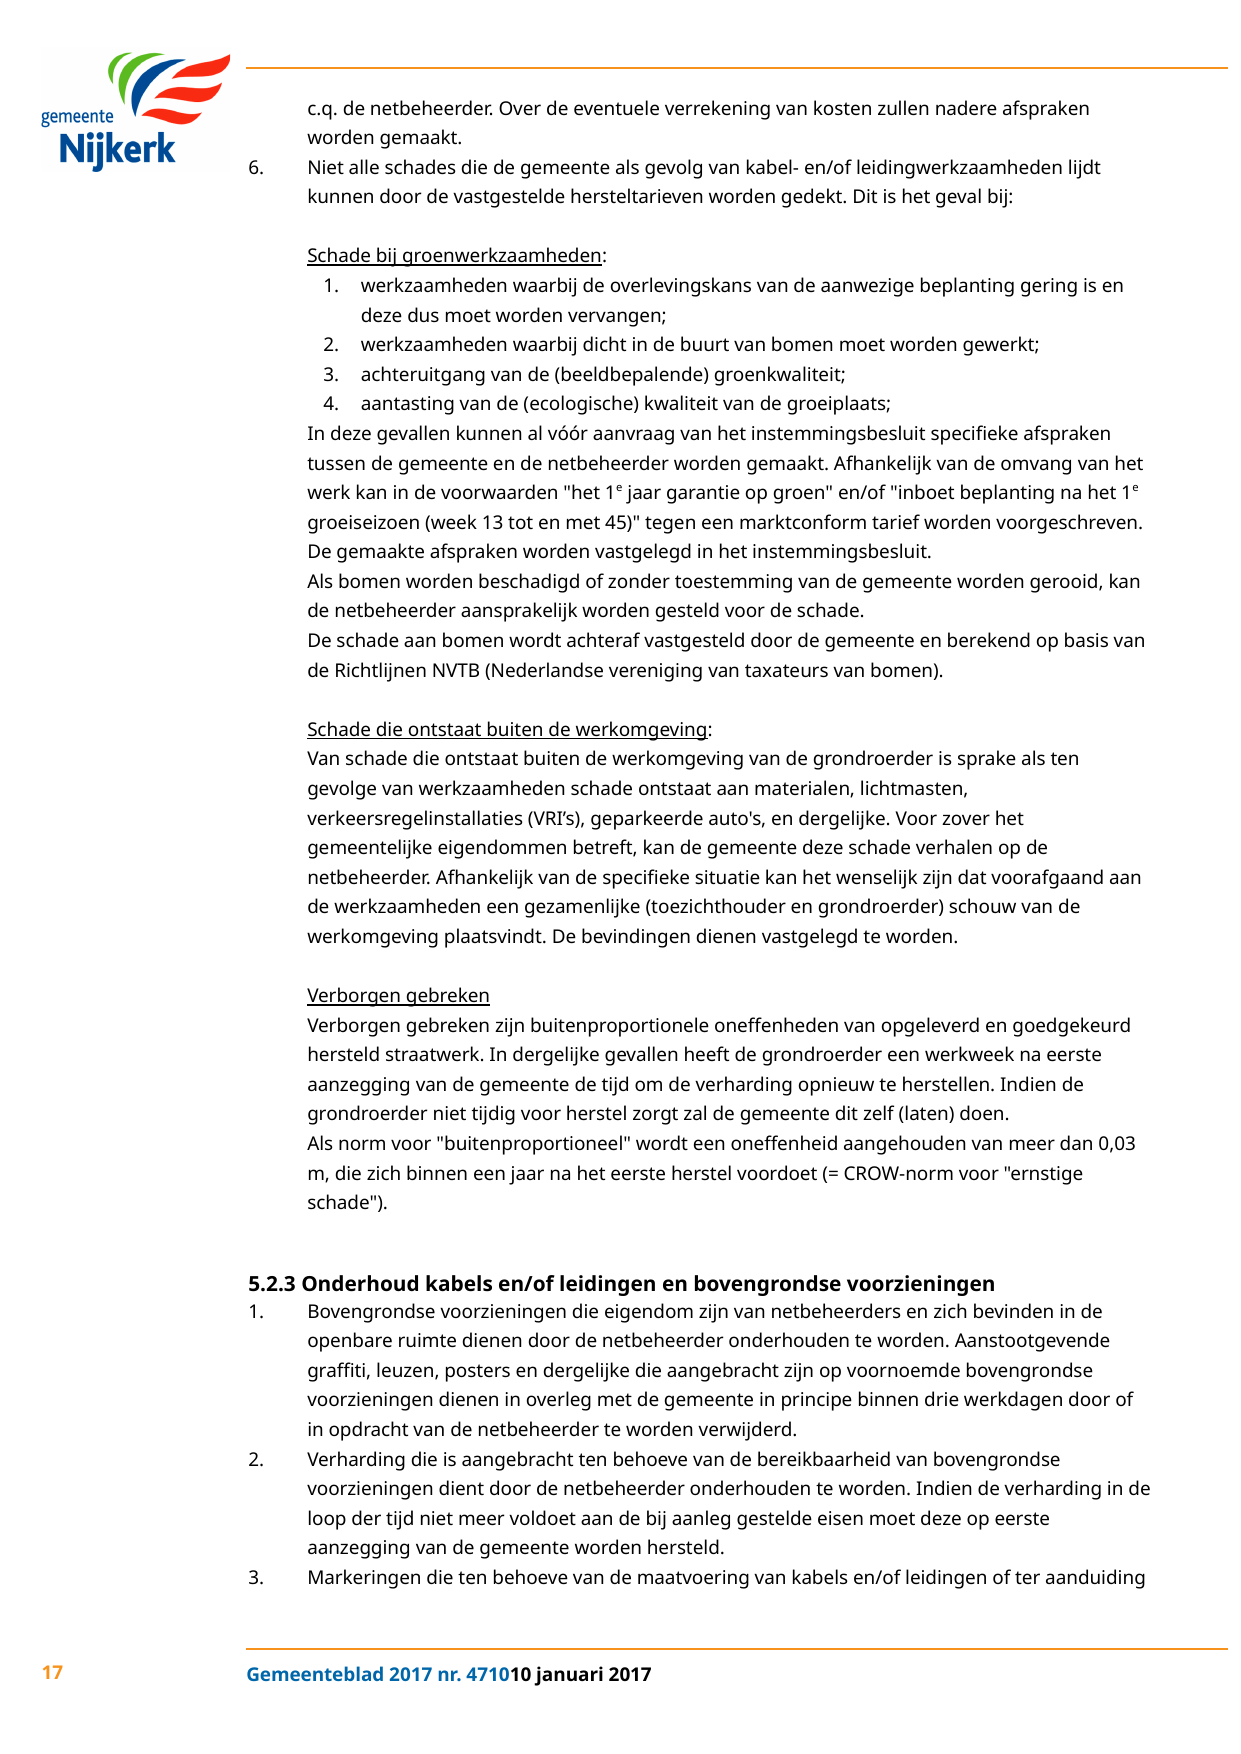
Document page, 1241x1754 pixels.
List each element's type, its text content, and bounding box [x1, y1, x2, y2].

list De schade aan bomen wordt achteraf vastgesteld door de gemeente en berekend op basis van de Richtlijnen NVTB (Nederlandse vereniging van taxateurs van bomen). [248, 627, 1152, 683]
list Als norm voor "buitenproportioneel" wordt een oneffenheid aangehouden van meer dan 0,03 m, die zich binnen een jaar na het eerste herstel voordoet (= CROW-norm voor "ernstige schade"). [248, 1130, 1152, 1215]
list werkzaamheden waarbij de overlevingskans van de aanwezige beplanting gering is en deze dus moet worden vervangen; [323, 272, 1152, 328]
list In deze gevallen kunnen al vóór aanvraag van het instemmingsbesluit specifieke afspraken tussen de gemeente en de netbeheerder worden gemaakt. Afhankelijk van de omvang van het werk kan in de voorwaarden "het 1e jaar garantie op groen" en/of "inboet beplanting na het 1e groeiseizoen (week 13 tot en met 45)" tegen een marktconform tarief worden voorgeschreven. De gemaakte afspraken worden vastgelegd in het instemmingsbesluit. [248, 420, 1152, 564]
list Niet alle schades die de gemeente als gevolg van kabel- en/of leidingwerkzaamheden lijdt kunnen door de vastgestelde hersteltarieven worden gedekt. Dit is het geval bij: [248, 154, 1152, 209]
list Markeringen die ten behoeve van de maatvoering van kabels en/of leidingen of ter aanduiding [248, 1564, 1152, 1590]
text 5.2.3 Onderhoud kabels en/of leidingen en bovengrondse voorzieningen [248, 1269, 1152, 1298]
list Van schade die ontstaat buiten de werkomgeving van de grondroerder is sprake als ten gevolge van werkzaamheden schade ontstaat aan materialen, lichtmasten, verkeersregelinstallaties (VRI’s), geparkeerde auto's, en dergelijke. Voor zover het gemeentelijke eigendommen betreft, kan de gemeente deze schade verhalen op de netbeheerder. Afhankelijk van de specifieke situatie kan het wenselijk zijn dat voorafgaand aan de werkzaamheden een gezamenlijke (toezichthouder en grondroerder) schouw van de werkomgeving plaatsvindt. De bevindingen dienen vastgelegd te worden. [248, 746, 1152, 949]
list Schade bij groenwerkzaamheden: [248, 243, 1152, 268]
list Verborgen gebreken [248, 982, 1152, 1008]
list Als bomen worden beschadigd of zonder toestemming van de gemeente worden gerooid, kan de netbeheerder aansprakelijk worden gesteld voor de schade. [248, 568, 1152, 623]
picture [41, 47, 231, 172]
list Verharding die is aangebracht ten behoeve van de bereikbaarheid van bovengrondse voorzieningen dient door de netbeheerder onderhouden te worden. Indien de verharding in de loop der tijd niet meer voldoet aan de bij aanleg gestelde eisen moet deze op eerste aanzegging van de gemeente worden hersteld. [248, 1446, 1152, 1560]
list achteruitgang van de (beeldbepalende) groenkwaliteit; [323, 361, 1152, 387]
list Bovengrondse voorzieningen die eigendom zijn van netbeheerders en zich bevinden in de openbare ruimte dienen door de netbeheerder onderhouden te worden. Aanstootgevende graffiti, leuzen, posters en dergelijke die aangebracht zijn op voornoemde bovengrondse voorzieningen dienen in overleg met de gemeente in principe binnen drie werkdagen door of in opdracht van de netbeheerder te worden verwijderd. [248, 1298, 1152, 1442]
list aantasting van de (ecologische) kwaliteit van de groeiplaats; [323, 391, 1152, 416]
list Schade die ontstaat buiten de werkomgeving: [248, 716, 1152, 742]
list c.q. de netbeheerder. Over de eventuele verrekening van kosten zullen nadere afspraken worden gemaakt. [248, 95, 1152, 150]
list Verborgen gebreken zijn buitenproportionele oneffenheden van opgeleverd en goedgekeurd hersteld straatwerk. In dergelijke gevallen heeft de grondroerder een werkweek na eerste aanzegging van de gemeente de tijd om de verharding opnieuw te herstellen. Indien de grondroerder niet tijdig voor herstel zorgt zal de gemeente dit zelf (laten) doen. [248, 1012, 1152, 1126]
list werkzaamheden waarbij dicht in de buurt van bomen moet worden gewerkt; [323, 331, 1152, 357]
